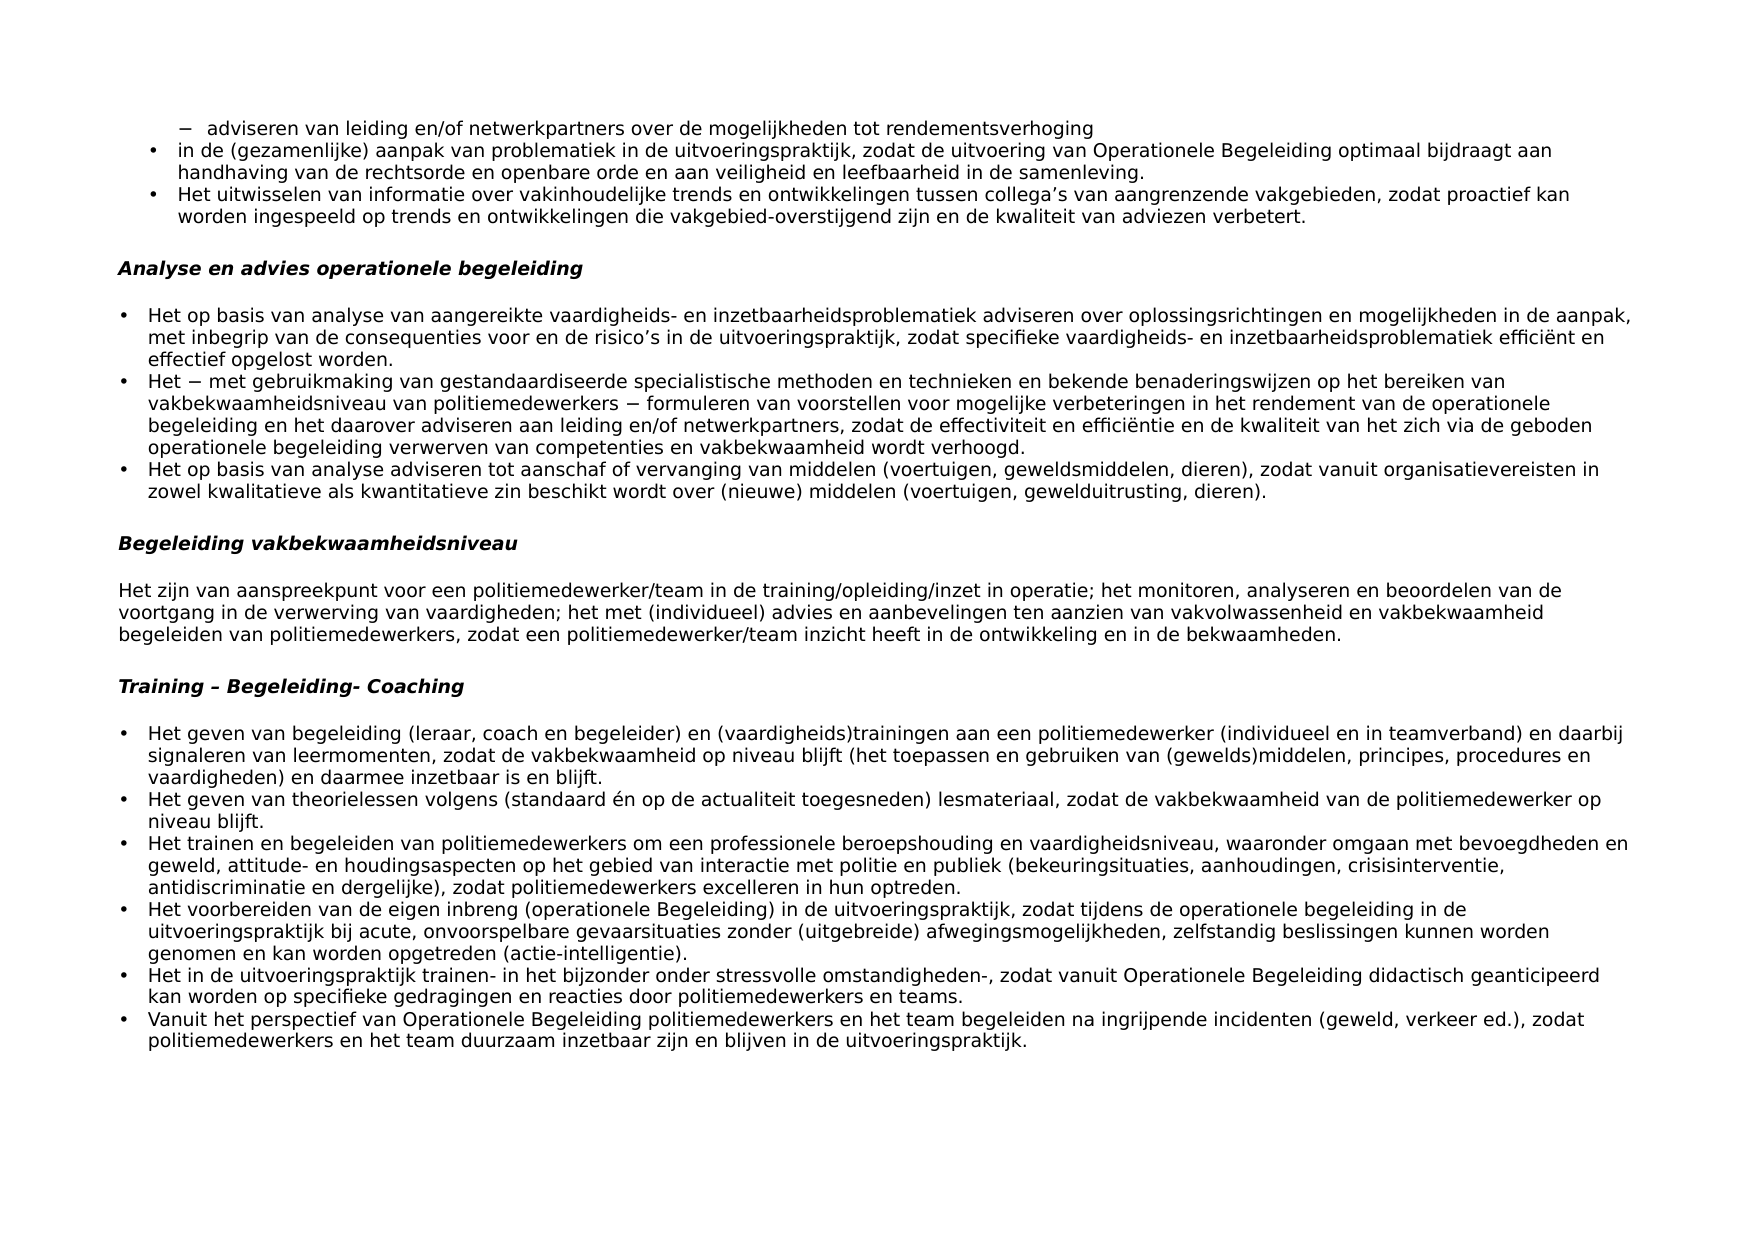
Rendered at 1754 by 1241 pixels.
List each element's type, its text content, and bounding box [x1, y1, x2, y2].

text • Het trainen en begeleiden van politiemedewerkers om een professionele beroepshouding en vaardigheidsniveau, waaronder omgaan met bevoegdheden en geweld, attitude- en houdingsaspecten op het gebied van interactie met politie en publiek (bekeuringsituaties, aanhoudingen, crisisinterventie, antidiscriminatie en dergelijke), zodat politiemedewerkers excelleren in hun optreden. [118, 833, 1636, 898]
subtitle Analyse en advies operationele begeleiding [118, 258, 1636, 280]
text • Het geven van begeleiding (leraar, coach en begeleider) en (vaardigheids)trainingen aan een politiemedewerker (individueel en in teamverband) en daarbij signaleren van leermomenten, zodat de vakbekwaamheid op niveau blijft (het toepassen en gebruiken van (gewelds)middelen, principes, procedures en vaardigheden) en daarmee inzetbaar is en blijft. [118, 723, 1636, 789]
subtitle Training – Begeleiding- Coaching [118, 676, 1636, 698]
text • Het op basis van analyse adviseren tot aanschaf of vervanging van middelen (voertuigen, geweldsmiddelen, dieren), zodat vanuit organisatievereisten in zowel kwalitatieve als kwantitatieve zin beschikt wordt over (nieuwe) middelen (voertuigen, gewelduitrusting, dieren). [118, 459, 1636, 503]
text Het zijn van aanspreekpunt voor een politiemedewerker/team in de training/opleiding/inzet in operatie; het monitoren, analyseren en beoordelen van de voortgang in de verwerving van vaardigheden; het met (individueel) advies en aanbevelingen ten aanzien van vakvolwassenheid en vakbekwaamheid begeleiden van politiemedewerkers, zodat een politiemedewerker/team inzicht heeft in de ontwikkeling en in de bekwaamheden. [118, 580, 1636, 646]
subtitle Begeleiding vakbekwaamheidsniveau [118, 533, 1636, 555]
text • in de (gezamenlijke) aanpak van problematiek in de uitvoeringspraktijk, zodat de uitvoering van Operationele Begeleiding optimaal bijdraagt aan handhaving van de rechtsorde en openbare orde en aan veiligheid en leefbaarheid in de samenleving. [148, 140, 1636, 184]
text • Het in de uitvoeringspraktijk trainen- in het bijzonder onder stressvolle omstandigheden-, zodat vanuit Operationele Begeleiding didactisch geanticipeerd kan worden op specifieke gedragingen en reacties door politiemedewerkers en teams. [118, 964, 1636, 1008]
text • Vanuit het perspectief van Operationele Begeleiding politiemedewerkers en het team begeleiden na ingrijpende incidenten (geweld, verkeer ed.), zodat politiemedewerkers en het team duurzaam inzetbaar zijn en blijven in de uitvoeringspraktijk. [118, 1008, 1636, 1052]
text • Het − met gebruikmaking van gestandaardiseerde specialistische methoden en technieken en bekende benaderingswijzen op het bereiken van vakbekwaamheidsniveau van politiemedewerkers − formuleren van voorstellen voor mogelijke verbeteringen in het rendement van de operationele begeleiding en het daarover adviseren aan leiding en/of netwerkpartners, zodat de effectiviteit en efficiëntie en de kwaliteit van het zich via de geboden operationele begeleiding verwerven van competenties en vakbekwaamheid wordt verhoogd. [118, 371, 1636, 459]
text − adviseren van leiding en/of netwerkpartners over de mogelijkheden tot rendementsverhoging [177, 118, 1636, 140]
text • Het op basis van analyse van aangereikte vaardigheids- en inzetbaarheidsproblematiek adviseren over oplossingsrichtingen en mogelijkheden in de aanpak, met inbegrip van de consequenties voor en de risico’s in de uitvoeringspraktijk, zodat specifieke vaardigheids- en inzetbaarheidsproblematiek efficiënt en effectief opgelost worden. [118, 305, 1636, 371]
text • Het voorbereiden van de eigen inbreng (operationele Begeleiding) in de uitvoeringspraktijk, zodat tijdens de operationele begeleiding in de uitvoeringspraktijk bij acute, onvoorspelbare gevaarsituaties zonder (uitgebreide) afwegingsmogelijkheden, zelfstandig beslissingen kunnen worden genomen en kan worden opgetreden (actie-intelligentie). [118, 898, 1636, 964]
text • Het geven van theorielessen volgens (standaard én op de actualiteit toegesneden) lesmateriaal, zodat de vakbekwaamheid van de politiemedewerker op niveau blijft. [118, 789, 1636, 833]
text • Het uitwisselen van informatie over vakinhoudelijke trends en ontwikkelingen tussen collega’s van aangrenzende vakgebieden, zodat proactief kan worden ingespeeld op trends en ontwikkelingen die vakgebied-overstijgend zijn en de kwaliteit van adviezen verbetert. [148, 184, 1636, 228]
